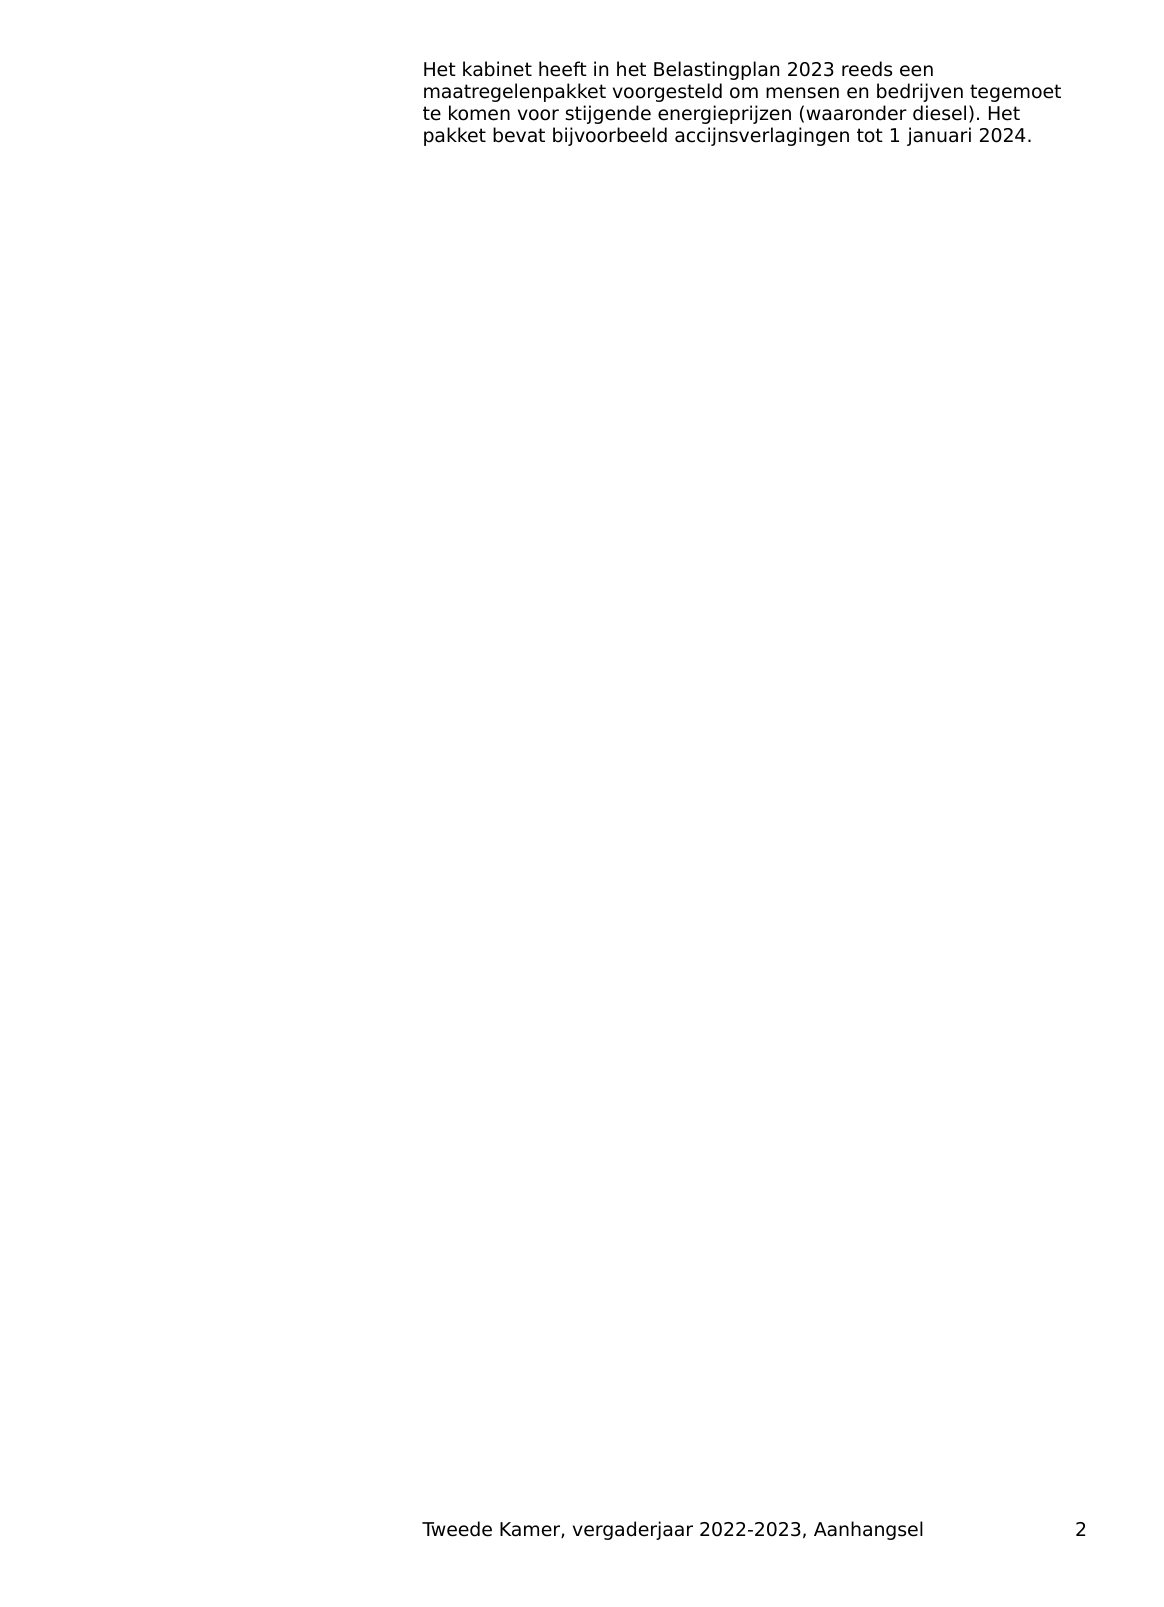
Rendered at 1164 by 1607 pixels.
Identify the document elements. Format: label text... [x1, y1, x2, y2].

text Het kabinet heeft in het Belastingplan 2023 reeds een maatregelenpakket voorgesteld om mensen en bedrijven tegemoet te komen voor stijgende energieprijzen (waaronder diesel). Het pakket bevat bijvoorbeeld accijnsverlagingen tot 1 januari 2024. [422, 59, 1087, 147]
